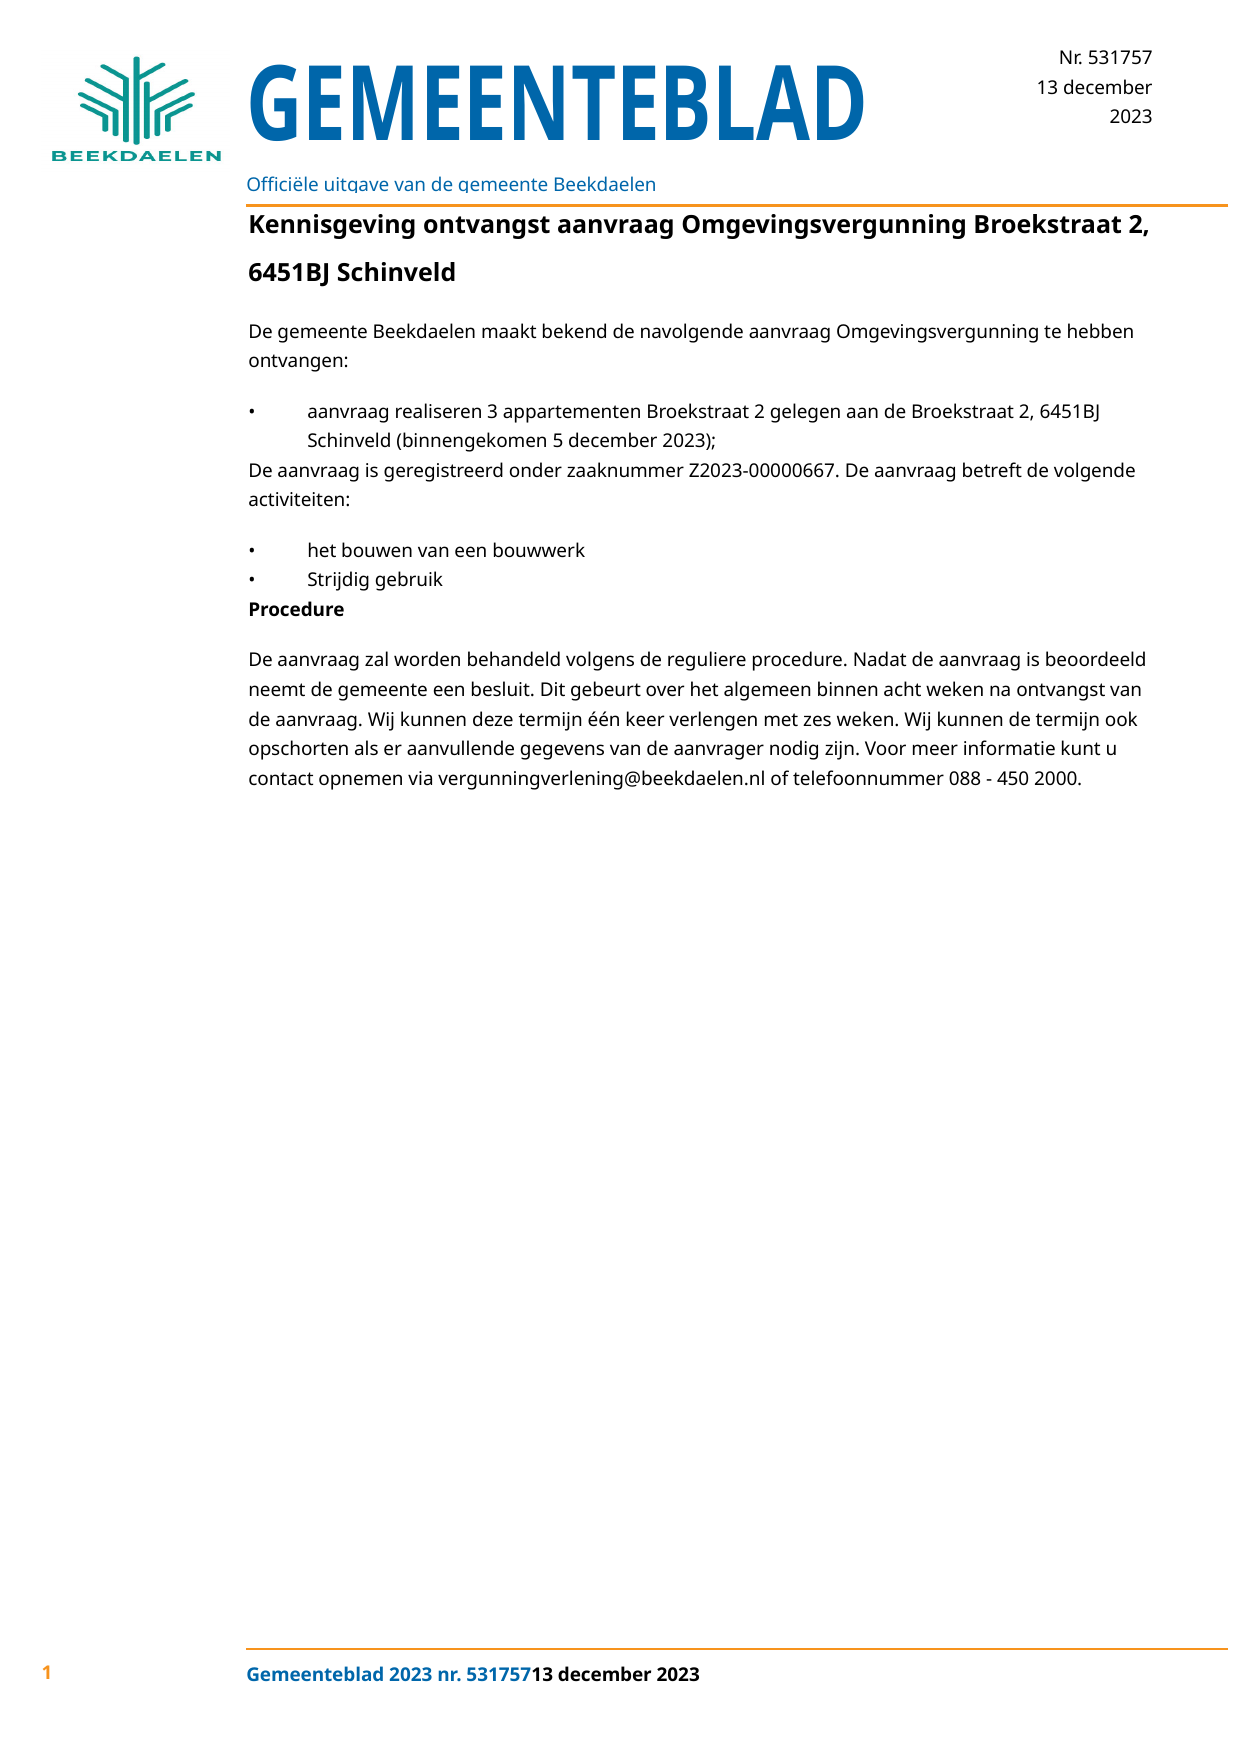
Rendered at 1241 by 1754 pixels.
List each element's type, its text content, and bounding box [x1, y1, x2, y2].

text Kennisgeving ontvangst aanvraag Omgevingsvergunning Broekstraat 2, 6451BJ Schinveld [248, 207, 1152, 288]
text De aanvraag zal worden behandeld volgens de reguliere procedure. Nadat de aanvraag is beoordeeld neemt de gemeente een besluit. Dit gebeurt over het algemeen binnen acht weken na ontvangst van de aanvraag. Wij kunnen deze termijn één keer verlengen met zes weken. Wij kunnen de termijn ook opschorten als er aanvullende gegevens van de aanvrager nodig zijn. Voor meer informatie kunt u contact opnemen via vergunningverlening@beekdaelen.nl of telefoonnummer 088 - 450 2000. [248, 647, 1152, 791]
list Strijdig gebruik [248, 567, 1152, 592]
text De aanvraag is geregistreerd onder zaaknummer Z2023-00000667. De aanvraag betreft de volgende activiteiten: [248, 457, 1152, 512]
list aanvraag realiseren 3 appartementen Broekstraat 2 gelegen aan de Broekstraat 2, 6451BJ Schinveld (binnengekomen 5 december 2023); [248, 398, 1152, 453]
list het bouwen van een bouwwerk [248, 537, 1152, 563]
text De gemeente Beekdaelen maakt bekend de navolgende aanvraag Omgevingsvergunning te hebben ontvangen: [248, 318, 1152, 373]
text Procedure [248, 596, 1152, 622]
picture [41, 47, 231, 172]
